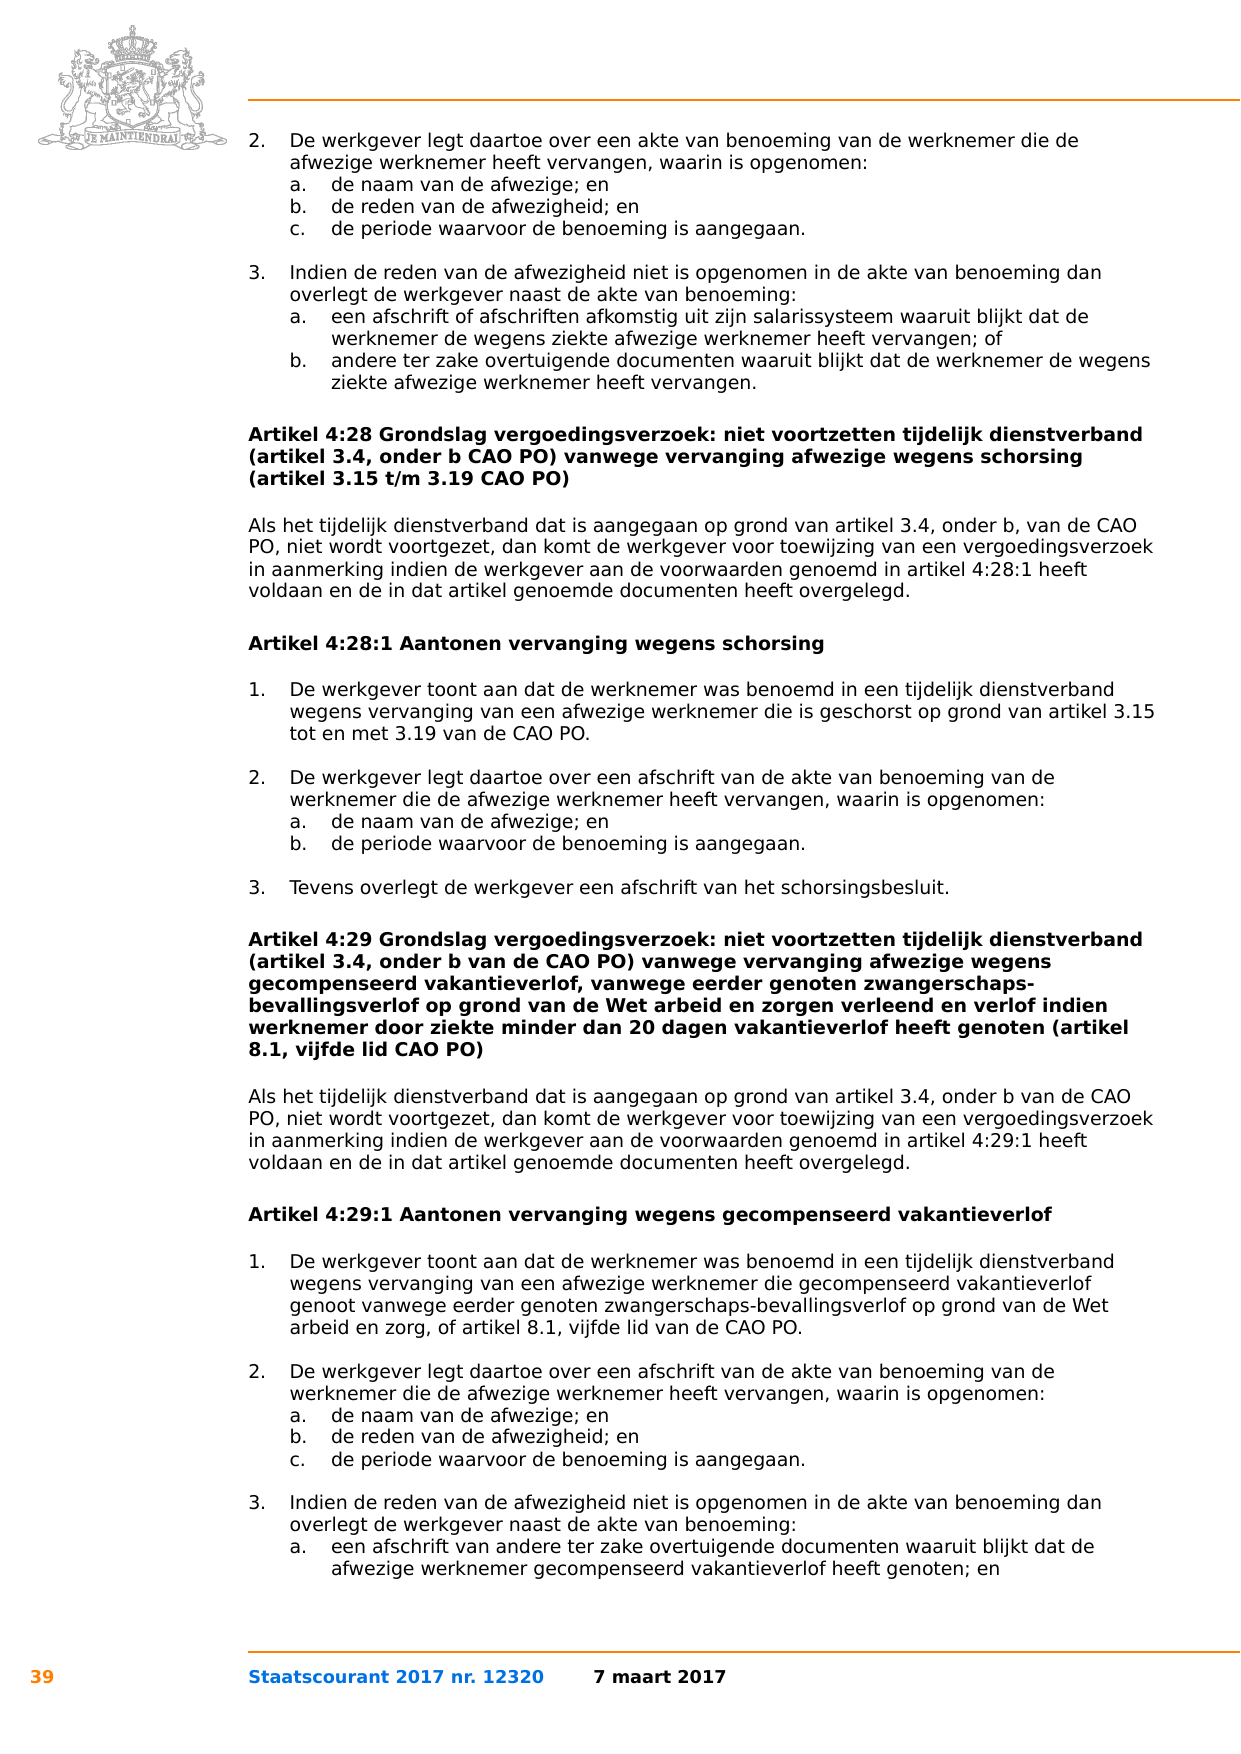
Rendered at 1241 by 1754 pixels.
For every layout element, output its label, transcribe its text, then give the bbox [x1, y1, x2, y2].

text 2. De werkgever legt daartoe over een akte van benoeming van de werknemer die de afwezige werknemer heeft vervangen, waarin is opgenomen: [248, 130, 1163, 174]
text a. de naam van de afwezige; en [289, 1404, 1163, 1426]
text Als het tijdelijk dienstverband dat is aangegaan op grond van artikel 3.4, onder b van de CAO PO, niet wordt voortgezet, dan komt de werkgever voor toewijzing van een vergoedingsverzoek in aanmerking indien de werkgever aan de voorwaarden genoemd in artikel 4:29:1 heeft voldaan en de in dat artikel genoemde documenten heeft overgelegd. [248, 1086, 1163, 1174]
text a. de naam van de afwezige; en [289, 811, 1163, 833]
text 2. De werkgever legt daartoe over een afschrift van de akte van benoeming van de werknemer die de afwezige werknemer heeft vervangen, waarin is opgenomen: [248, 767, 1163, 811]
text 3. Indien de reden van de afwezigheid niet is opgenomen in de akte van benoeming dan overlegt de werkgever naast de akte van benoeming: [248, 1492, 1163, 1536]
text c. de periode waarvoor de benoeming is aangegaan. [289, 218, 1163, 240]
text a. de naam van de afwezige; en [289, 174, 1163, 196]
subtitle Artikel 4:29 Grondslag vergoedingsverzoek: niet voortzetten tijdelijk dienstverband (artikel 3.4, onder b van de CAO PO) vanwege vervanging afwezige wegens gecompenseerd vakantieverlof, vanwege eerder genoten zwangerschaps-bevallingsverlof op grond van de Wet arbeid en zorgen verleend en verlof indien werknemer door ziekte minder dan 20 dagen vakantieverlof heeft genoten (artikel 8.1, vijfde lid CAO PO) [248, 929, 1163, 1061]
text b. andere ter zake overtuigende documenten waaruit blijkt dat de werknemer de wegens ziekte afwezige werknemer heeft vervangen. [289, 349, 1163, 393]
text b. de reden van de afwezigheid; en [289, 1426, 1163, 1448]
text a. een afschrift of afschriften afkomstig uit zijn salarissysteem waaruit blijkt dat de werknemer de wegens ziekte afwezige werknemer heeft vervangen; of [289, 306, 1163, 349]
text b. de reden van de afwezigheid; en [289, 196, 1163, 218]
text Als het tijdelijk dienstverband dat is aangegaan op grond van artikel 3.4, onder b, van de CAO PO, niet wordt voortgezet, dan komt de werkgever voor toewijzing van een vergoedingsverzoek in aanmerking indien de werkgever aan de voorwaarden genoemd in artikel 4:28:1 heeft voldaan en de in dat artikel genoemde documenten heeft overgelegd. [248, 514, 1163, 602]
text c. de periode waarvoor de benoeming is aangegaan. [289, 1448, 1163, 1470]
picture [38, 25, 227, 150]
subtitle Artikel 4:28:1 Aantonen vervanging wegens schorsing [248, 632, 1163, 654]
subtitle Artikel 4:28 Grondslag vergoedingsverzoek: niet voortzetten tijdelijk dienstverband (artikel 3.4, onder b CAO PO) vanwege vervanging afwezige wegens schorsing (artikel 3.15 t/m 3.19 CAO PO) [248, 423, 1163, 489]
text 1. De werkgever toont aan dat de werknemer was benoemd in een tijdelijk dienstverband wegens vervanging van een afwezige werknemer die gecompenseerd vakantieverlof genoot vanwege eerder genoten zwangerschaps-bevallingsverlof op grond van de Wet arbeid en zorg, of artikel 8.1, vijfde lid van de CAO PO. [248, 1251, 1163, 1339]
text a. een afschrift van andere ter zake overtuigende documenten waaruit blijkt dat de afwezige werknemer gecompenseerd vakantieverlof heeft genoten; en [289, 1536, 1163, 1580]
text 1. De werkgever toont aan dat de werknemer was benoemd in een tijdelijk dienstverband wegens vervanging van een afwezige werknemer die is geschorst op grond van artikel 3.15 tot en met 3.19 van de CAO PO. [248, 679, 1163, 745]
subtitle Artikel 4:29:1 Aantonen vervanging wegens gecompenseerd vakantieverlof [248, 1204, 1163, 1226]
text 2. De werkgever legt daartoe over een afschrift van de akte van benoeming van de werknemer die de afwezige werknemer heeft vervangen, waarin is opgenomen: [248, 1361, 1163, 1404]
text 3. Indien de reden van de afwezigheid niet is opgenomen in de akte van benoeming dan overlegt de werkgever naast de akte van benoeming: [248, 262, 1163, 306]
text b. de periode waarvoor de benoeming is aangegaan. [289, 833, 1163, 855]
text 3. Tevens overlegt de werkgever een afschrift van het schorsingsbesluit. [248, 877, 1163, 899]
